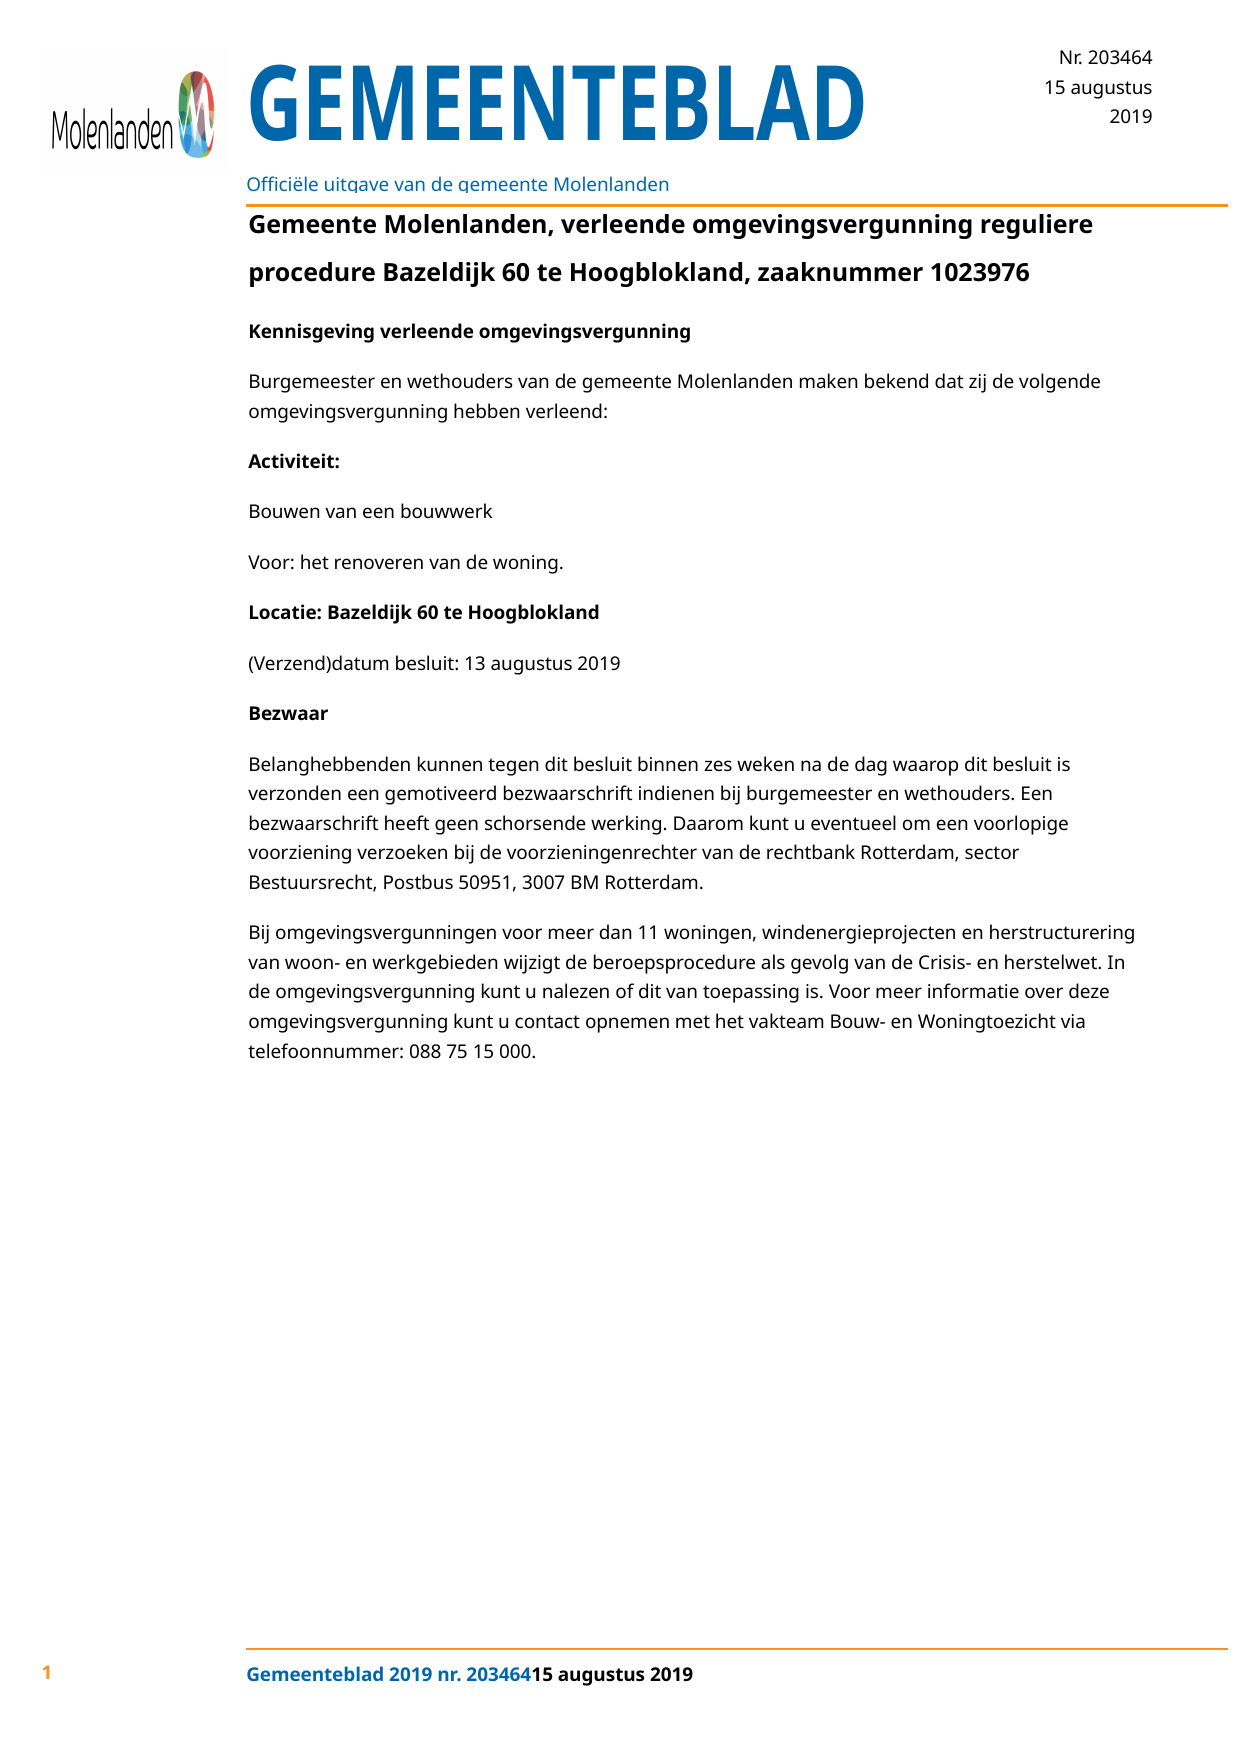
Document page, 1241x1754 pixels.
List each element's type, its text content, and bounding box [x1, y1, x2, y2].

text Kennisgeving verleende omgevingsvergunning [248, 318, 1152, 344]
text Voor: het renoveren van de woning. [248, 549, 1152, 575]
text Bezwaar [248, 700, 1152, 726]
text Bij omgevingsvergunningen voor meer dan 11 woningen, windenergieprojecten en herstructurering van woon- en werkgebieden wijzigt de beroepsprocedure als gevolg van de Crisis- en herstelwet. In de omgevingsvergunning kunt u nalezen of dit van toepassing is. Voor meer informatie over deze omgevingsvergunning kunt u contact opnemen met het vakteam Bouw- en Woningtoezicht via telefoonnummer: 088 75 15 000. [248, 919, 1152, 1064]
text Burgemeester en wethouders van de gemeente Molenlanden maken bekend dat zij de volgende omgevingsvergunning hebben verleend: [248, 368, 1152, 424]
text Gemeente Molenlanden, verleende omgevingsvergunning reguliere procedure Bazeldijk 60 te Hoogblokland, zaaknummer 1023976 [248, 207, 1152, 288]
picture [41, 47, 231, 172]
text Bouwen van een bouwwerk [248, 499, 1152, 524]
text (Verzend)datum besluit: 13 augustus 2019 [248, 650, 1152, 676]
text Locatie: Bazeldijk 60 te Hoogblokland [248, 599, 1152, 625]
text Activiteit: [248, 448, 1152, 474]
text Belanghebbenden kunnen tegen dit besluit binnen zes weken na de dag waarop dit besluit is verzonden een gemotiveerd bezwaarschrift indienen bij burgemeester en wethouders. Een bezwaarschrift heeft geen schorsende werking. Daarom kunt u eventueel om een voorlopige voorziening verzoeken bij de voorzieningenrechter van de rechtbank Rotterdam, sector Bestuursrecht, Postbus 50951, 3007 BM Rotterdam. [248, 751, 1152, 895]
